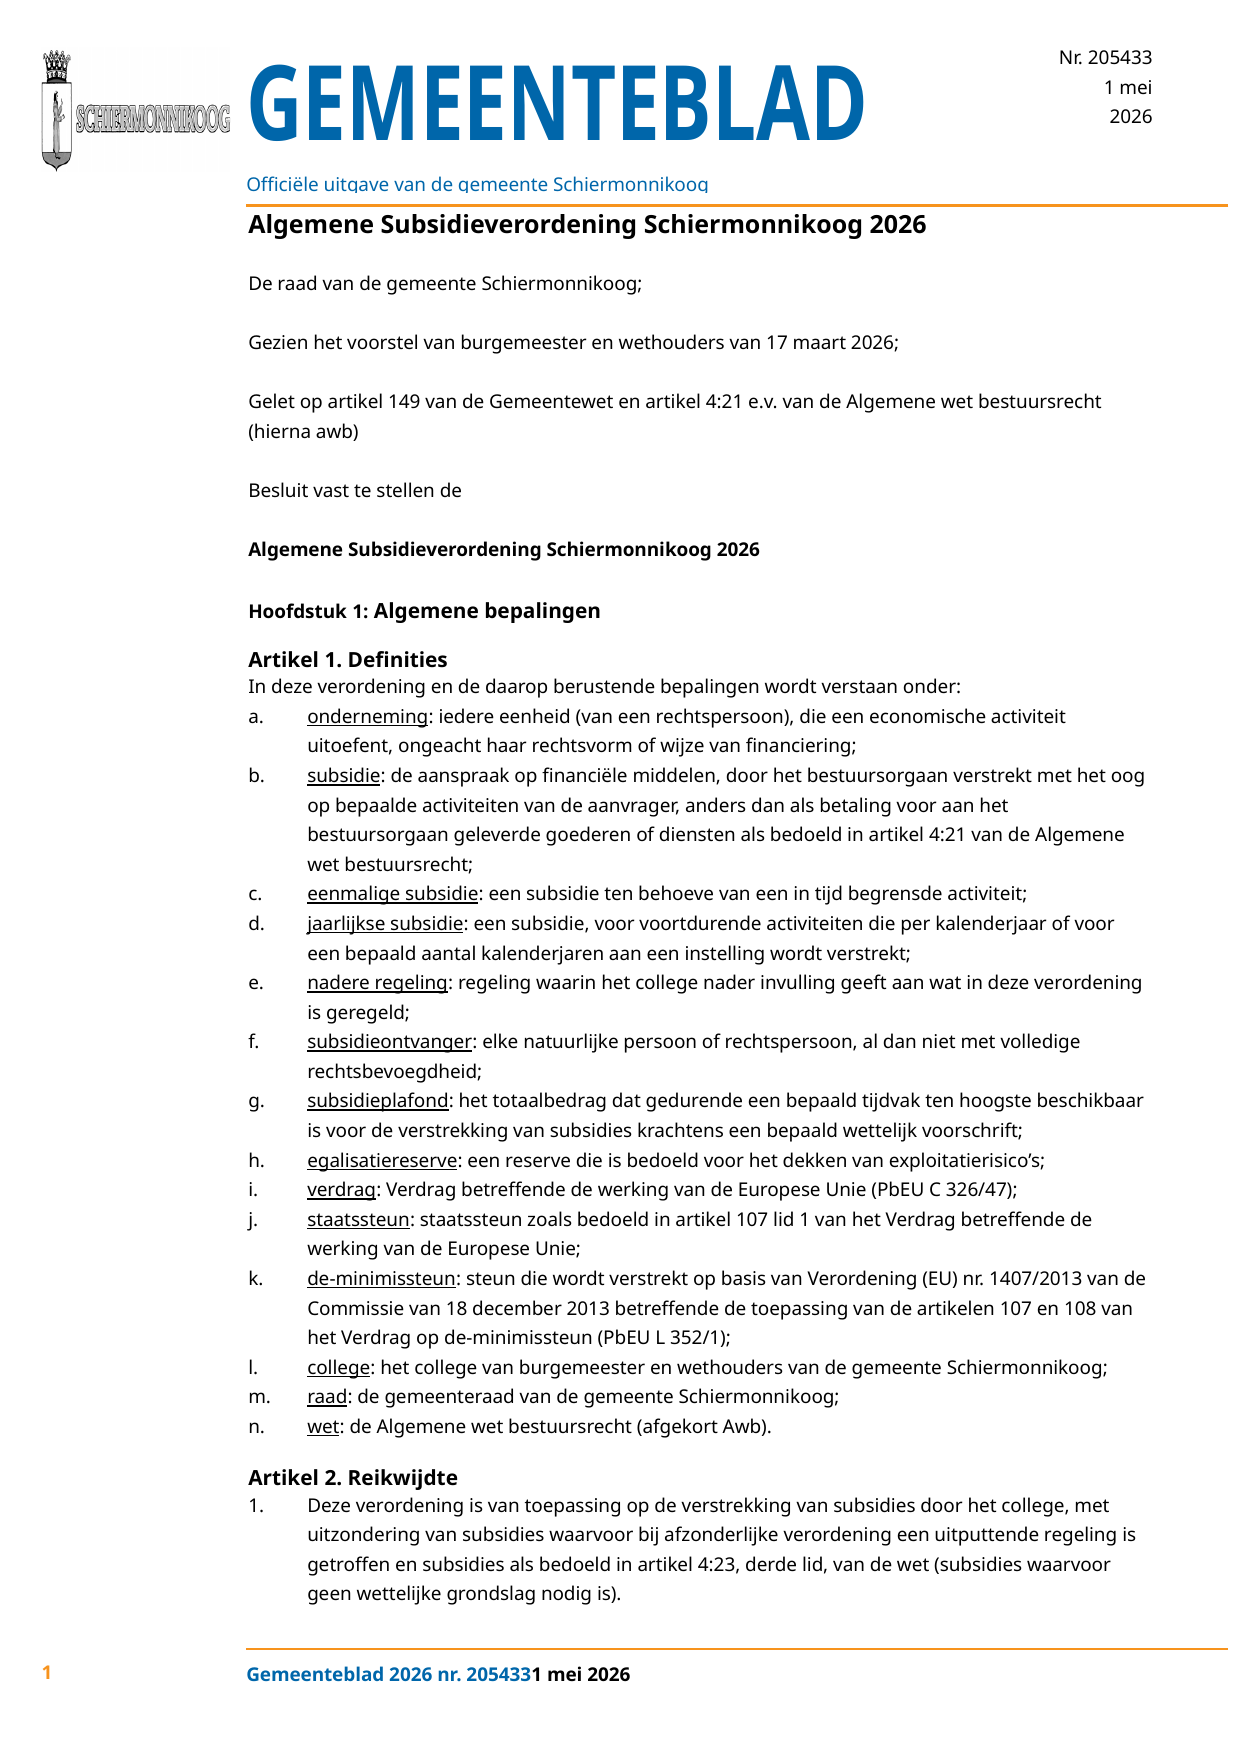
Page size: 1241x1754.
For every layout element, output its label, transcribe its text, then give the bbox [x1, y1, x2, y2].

text Artikel 2. Reikwijdte [248, 1463, 1152, 1492]
list subsidieplafond: het totaalbedrag dat gedurende een bepaald tijdvak ten hoogste beschikbaar is voor de verstrekking van subsidies krachtens een bepaald wettelijk voorschrift; [248, 1088, 1152, 1143]
list wet: de Algemene wet bestuursrecht (afgekort Awb). [248, 1413, 1152, 1439]
list college: het college van burgemeester en wethouders van de gemeente Schiermonnikoog; [248, 1354, 1152, 1379]
list subsidieontvanger: elke natuurlijke persoon of rechtspersoon, al dan niet met volledige rechtsbevoegdheid; [248, 1028, 1152, 1084]
text Gezien het voorstel van burgemeester en wethouders van 17 maart 2026; [248, 329, 1152, 355]
list nadere regeling: regeling waarin het college nader invulling geeft aan wat in deze verordening is geregeld; [248, 969, 1152, 1024]
text Hoofdstuk 1: Algemene bepalingen [248, 596, 1152, 624]
list egalisatiereserve: een reserve die is bedoeld voor het dekken van exploitatierisico’s; [248, 1147, 1152, 1172]
picture [41, 47, 231, 172]
list verdrag: Verdrag betreffende de werking van de Europese Unie (PbEU C 326/47); [248, 1176, 1152, 1202]
text Algemene Subsidieverordening Schiermonnikoog 2026 [248, 207, 1152, 241]
text Gelet op artikel 149 van de Gemeentewet en artikel 4:21 e.v. van de Algemene wet bestuursrecht (hierna awb) [248, 389, 1152, 444]
text De raad van de gemeente Schiermonnikoog; [248, 270, 1152, 296]
list jaarlijkse subsidie: een subsidie, voor voortdurende activiteiten die per kalenderjaar of voor een bepaald aantal kalenderjaren aan een instelling wordt verstrekt; [248, 910, 1152, 965]
list raad: de gemeenteraad van de gemeente Schiermonnikoog; [248, 1383, 1152, 1409]
list Deze verordening is van toepassing op de verstrekking van subsidies door het college, met uitzondering van subsidies waarvoor bij afzonderlijke verordening een uitputtende regeling is getroffen en subsidies als bedoeld in artikel 4:23, derde lid, van de wet (subsidies waarvoor geen wettelijke grondslag nodig is). [248, 1492, 1152, 1606]
text In deze verordening en de daarop berustende bepalingen wordt verstaan onder: [248, 673, 1152, 699]
list de-minimissteun: steun die wordt verstrekt op basis van Verordening (EU) nr. 1407/2013 van de Commissie van 18 december 2013 betreffende de toepassing van de artikelen 107 en 108 van het Verdrag op de-minimissteun (PbEU L 352/1); [248, 1265, 1152, 1350]
list eenmalige subsidie: een subsidie ten behoeve van een in tijd begrensde activiteit; [248, 881, 1152, 906]
text Algemene Subsidieverordening Schiermonnikoog 2026 [248, 537, 1152, 562]
text Besluit vast te stellen de [248, 477, 1152, 503]
list staatssteun: staatssteun zoals bedoeld in artikel 107 lid 1 van het Verdrag betreffende de werking van de Europese Unie; [248, 1206, 1152, 1261]
list onderneming: iedere eenheid (van een rechtspersoon), die een economische activiteit uitoefent, ongeacht haar rechtsvorm of wijze van financiering; [248, 703, 1152, 758]
text Artikel 1. Definities [248, 645, 1152, 673]
list subsidie: de aanspraak op financiële middelen, door het bestuursorgaan verstrekt met het oog op bepaalde activiteiten van de aanvrager, anders dan als betaling voor aan het bestuursorgaan geleverde goederen of diensten als bedoeld in artikel 4:21 van de Algemene wet bestuursrecht; [248, 762, 1152, 877]
